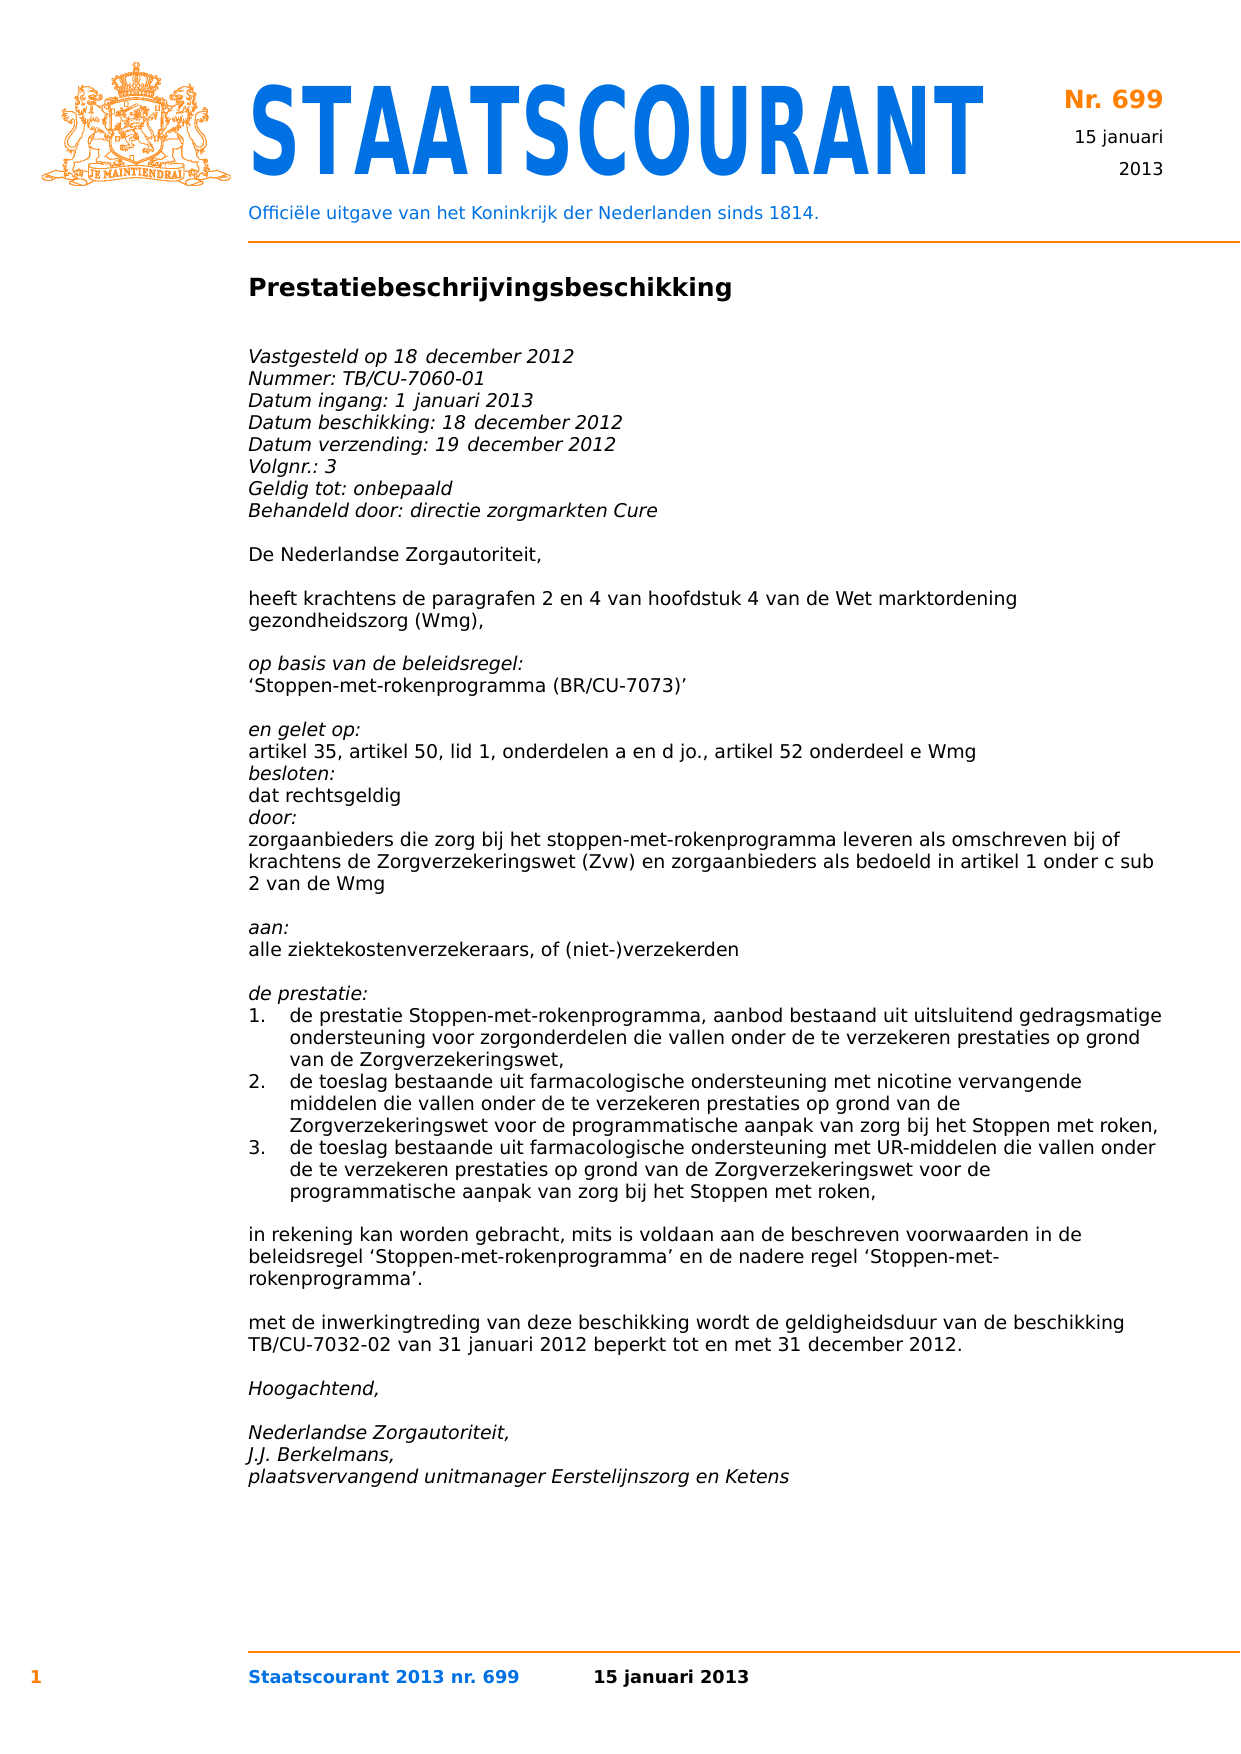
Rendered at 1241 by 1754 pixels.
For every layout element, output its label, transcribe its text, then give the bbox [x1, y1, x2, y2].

text Datum beschikking: 18 december 2012 [248, 412, 1163, 434]
text 1. de prestatie Stoppen-met-rokenprogramma, aanbod bestaand uit uitsluitend gedragsmatige ondersteuning voor zorgonderdelen die vallen onder de te verzekeren prestaties op grond van de Zorgverzekeringswet, [248, 1005, 1163, 1071]
text dat rechtsgeldig [248, 785, 1163, 807]
text Nummer: TB/CU-7060-01 [248, 368, 1163, 390]
text zorgaanbieders die zorg bij het stoppen-met-rokenprogramma leveren als omschreven bij of krachtens de Zorgverzekeringswet (Zvw) en zorgaanbieders als bedoeld in artikel 1 onder c sub 2 van de Wmg [248, 829, 1163, 895]
text ‘Stoppen-met-rokenprogramma (BR/CU-7073)’ [248, 675, 1163, 697]
table_cell Officiële uitgave van het Koninkrijk der Nederlanden sinds 1814. [248, 203, 1240, 241]
text De Nederlandse Zorgautoriteit, [248, 544, 1163, 566]
text heeft krachtens de paragrafen 2 en 4 van hoofdstuk 4 van de Wet marktordening gezondheidszorg (Wmg), [248, 587, 1163, 631]
text besloten: [248, 763, 1163, 785]
text aan: [248, 917, 1163, 939]
text Behandeld door: directie zorgmarkten Cure [248, 500, 1163, 522]
text alle ziektekostenverzekeraars, of (niet-)verzekerden [248, 939, 1163, 961]
text Hoogachtend, [248, 1378, 1163, 1400]
text Vastgesteld op 18 december 2012 [248, 346, 1163, 368]
table_header [25, 62, 248, 241]
text Nederlandse Zorgautoriteit, J.J. Berkelmans, plaatsvervangend unitmanager Eerstelijnszorg en Ketens [248, 1422, 1163, 1488]
text door: [248, 807, 1163, 829]
subtitle Prestatiebeschrijvingsbeschikking [248, 273, 1163, 302]
text Geldig tot: onbepaald [248, 478, 1163, 500]
table_cell 15 januari [998, 121, 1240, 153]
text Datum verzending: 19 december 2012 [248, 434, 1163, 456]
picture [41, 62, 231, 186]
text de prestatie: [248, 983, 1163, 1005]
text op basis van de beleidsregel: [248, 653, 1163, 675]
table_header Nr. 699 [998, 62, 1240, 121]
text Volgnr.: 3 [248, 456, 1163, 478]
text Datum ingang: 1 januari 2013 [248, 390, 1163, 412]
table_cell 2013 [998, 153, 1240, 203]
text in rekening kan worden gebracht, mits is voldaan aan de beschreven voorwaarden in de beleidsregel ‘Stoppen-met-rokenprogramma’ en de nadere regel ‘Stoppen-met-rokenprogramma’. [248, 1224, 1163, 1290]
text en gelet op: [248, 719, 1163, 741]
table_header STAATSCOURANT [248, 62, 998, 203]
text 2. de toeslag bestaande uit farmacologische ondersteuning met nicotine vervangende middelen die vallen onder de te verzekeren prestaties op grond van de Zorgverzekeringswet voor de programmatische aanpak van zorg bij het Stoppen met roken, [248, 1071, 1163, 1137]
text met de inwerkingtreding van deze beschikking wordt de geldigheidsduur van de beschikking TB/CU-7032-02 van 31 januari 2012 beperkt tot en met 31 december 2012. [248, 1312, 1163, 1356]
text 3. de toeslag bestaande uit farmacologische ondersteuning met UR-middelen die vallen onder de te verzekeren prestaties op grond van de Zorgverzekeringswet voor de programmatische aanpak van zorg bij het Stoppen met roken, [248, 1137, 1163, 1202]
text artikel 35, artikel 50, lid 1, onderdelen a en d jo., artikel 52 onderdeel e Wmg [248, 741, 1163, 763]
